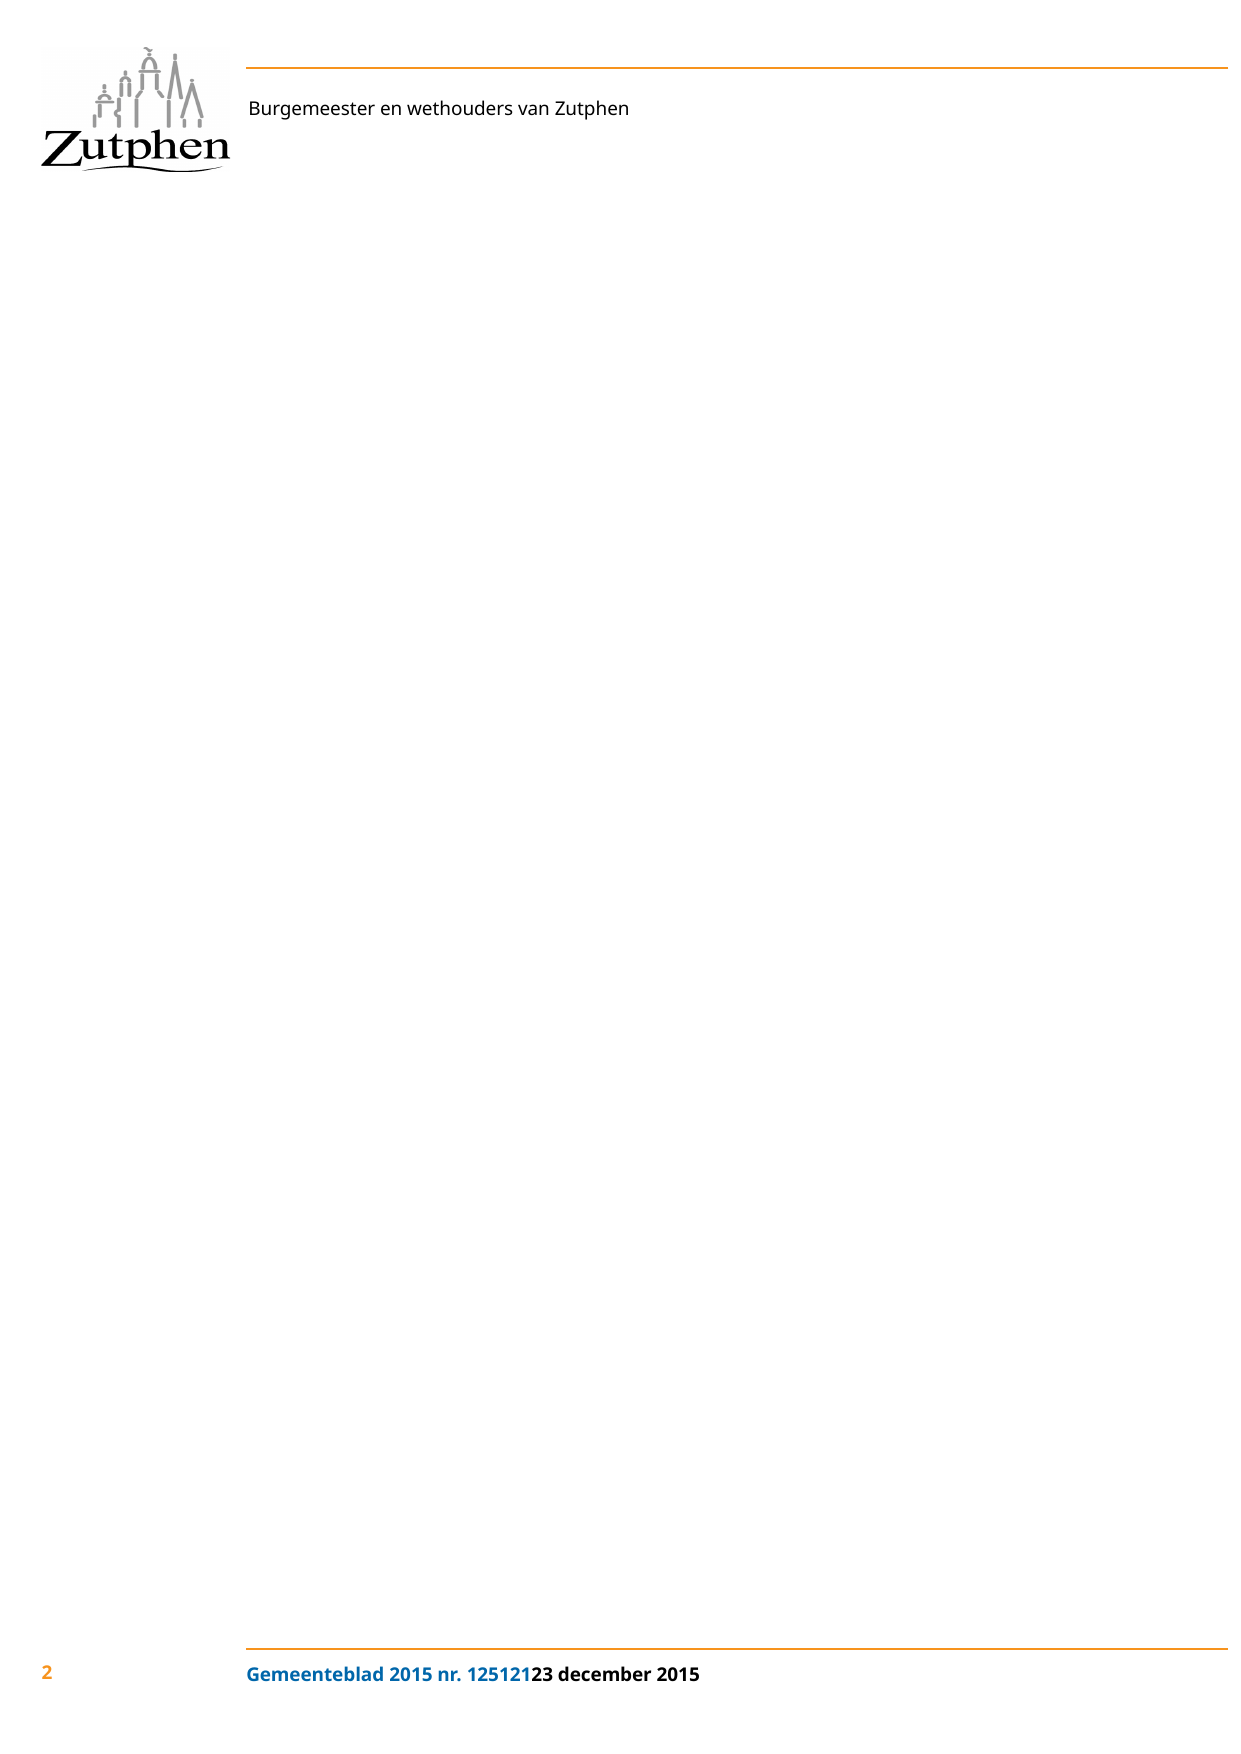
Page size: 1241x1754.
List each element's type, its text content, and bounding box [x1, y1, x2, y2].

picture [41, 47, 231, 172]
text Burgemeester en wethouders van Zutphen [248, 95, 1152, 121]
